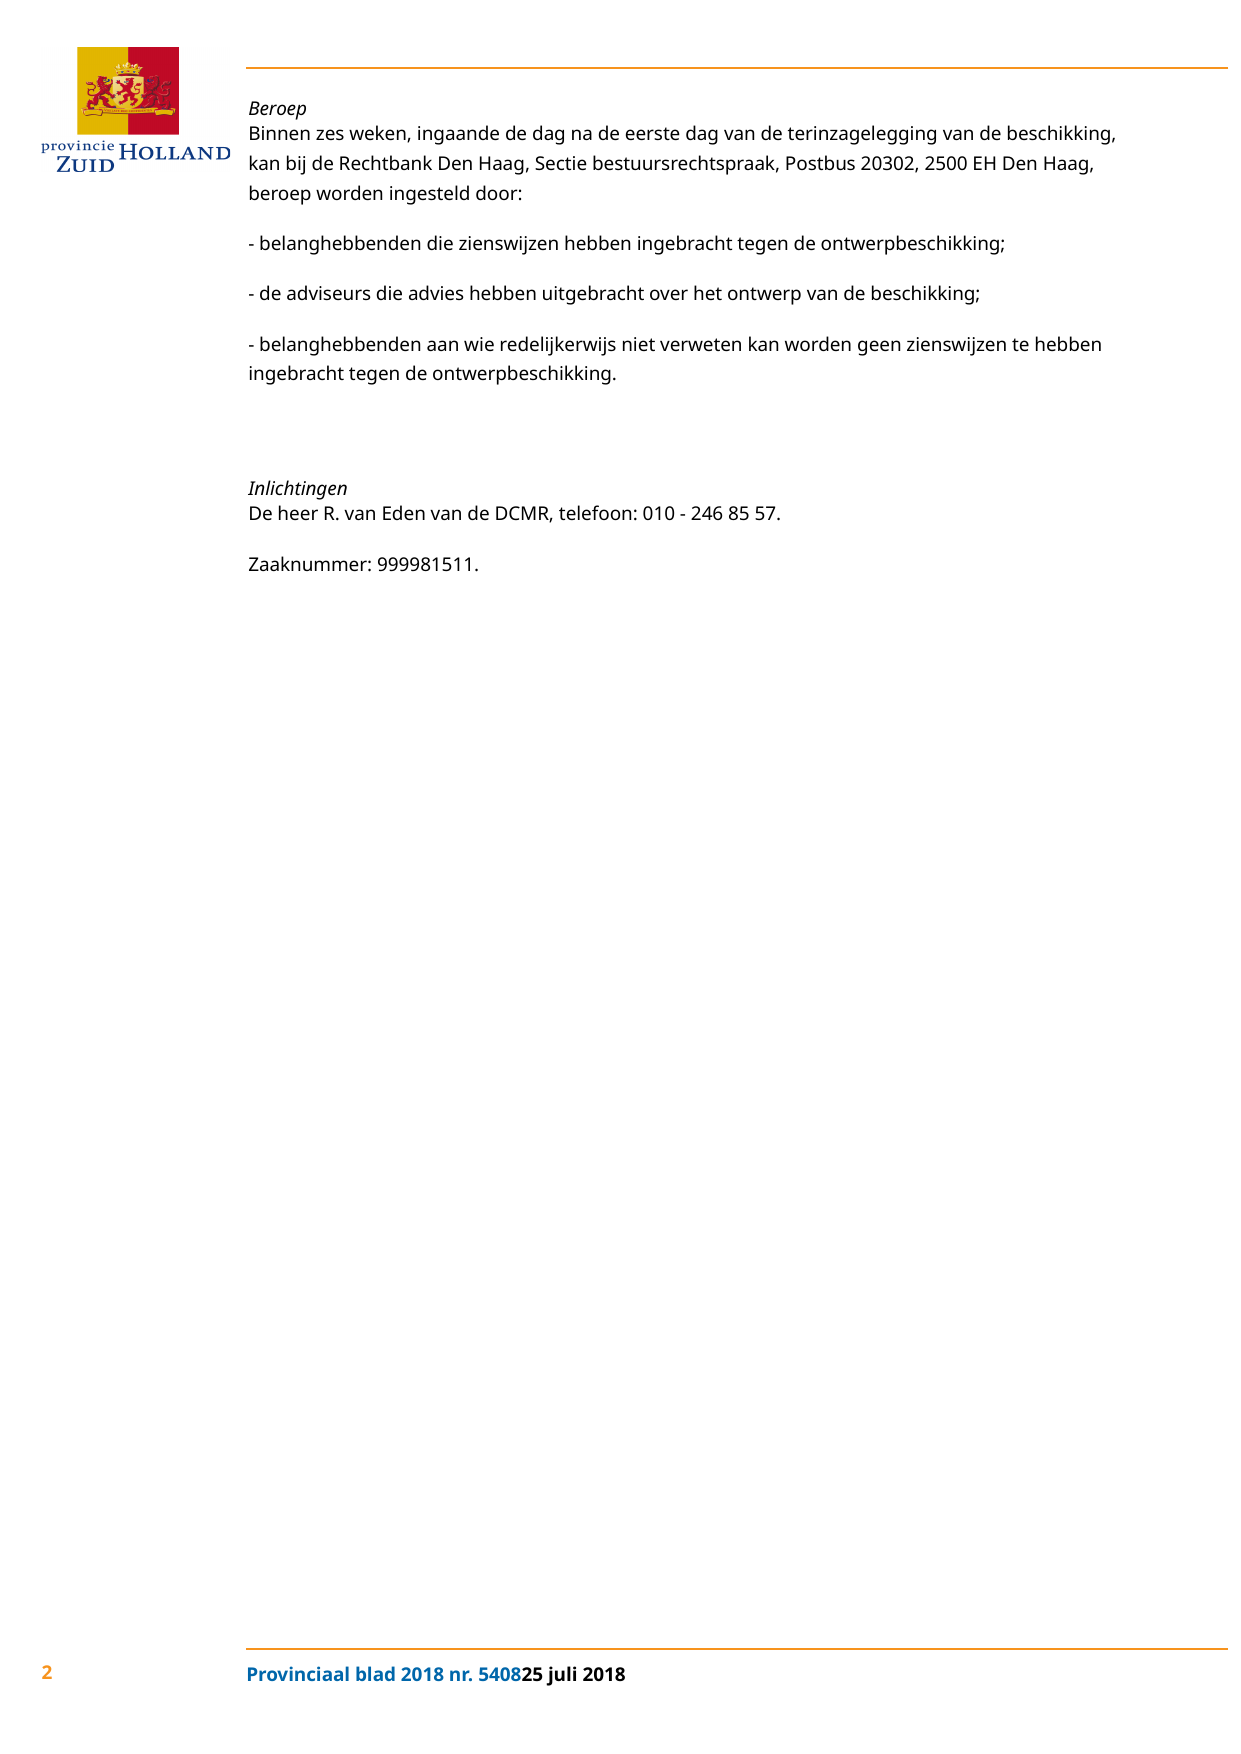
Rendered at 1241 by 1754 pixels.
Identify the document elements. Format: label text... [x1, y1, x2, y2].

text Inlichtingen [248, 475, 1152, 501]
text Binnen zes weken, ingaande de dag na de eerste dag van de terinzagelegging van de beschikking, kan bij de Rechtbank Den Haag, Sectie bestuursrechtspraak, Postbus 20302, 2500 EH Den Haag, beroep worden ingesteld door: [248, 121, 1152, 205]
text - de adviseurs die advies hebben uitgebracht over het ontwerp van de beschikking; [248, 281, 1152, 306]
text Beroep [248, 95, 1152, 121]
text Zaaknummer: 999981511. [248, 551, 1152, 577]
text De heer R. van Eden van de DCMR, telefoon: 010 - 246 85 57. [248, 501, 1152, 526]
picture [41, 47, 231, 172]
text - belanghebbenden aan wie redelijkerwijs niet verweten kan worden geen zienswijzen te hebben ingebracht tegen de ontwerpbeschikking. [248, 331, 1152, 386]
text - belanghebbenden die zienswijzen hebben ingebracht tegen de ontwerpbeschikking; [248, 230, 1152, 256]
